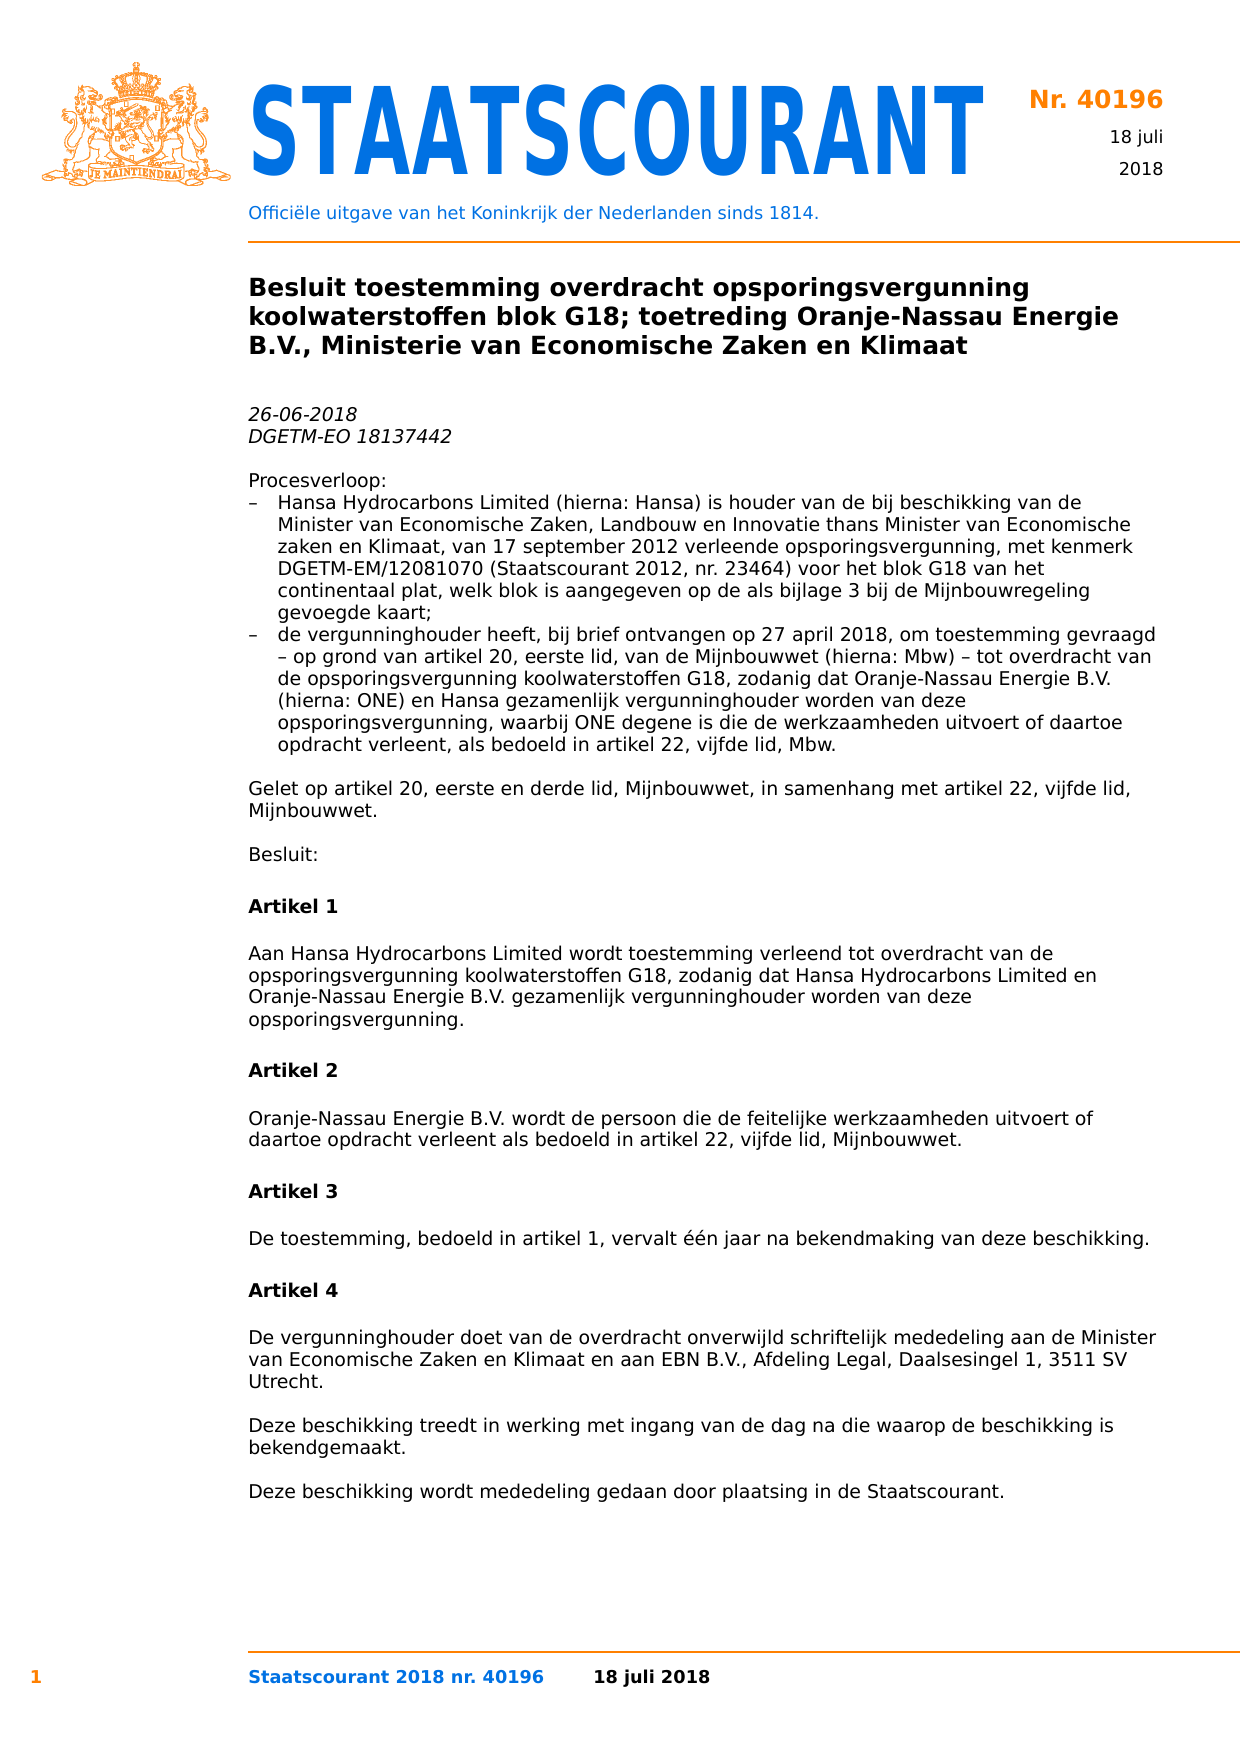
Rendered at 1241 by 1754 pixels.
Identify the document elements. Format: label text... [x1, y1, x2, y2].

picture [41, 62, 231, 186]
table_cell 2018 [998, 153, 1240, 203]
text – Hansa Hydrocarbons Limited (hierna: Hansa) is houder van de bij beschikking van de Minister van Economische Zaken, Landbouw en Innovatie thans Minister van Economische zaken en Klimaat, van 17 september 2012 verleende opsporingsvergunning, met kenmerk DGETM-EM/12081070 (Staatscourant 2012, nr. 23464) voor het blok G18 van het continentaal plat, welk blok is aangegeven op de als bijlage 3 bij de Mijnbouwregeling gevoegde kaart; [248, 492, 1163, 624]
table_cell 18 juli [998, 121, 1240, 153]
table_cell Officiële uitgave van het Koninkrijk der Nederlanden sinds 1814. [248, 203, 1240, 241]
text Deze beschikking treedt in werking met ingang van de dag na die waarop de beschikking is bekendgemaakt. [248, 1415, 1163, 1459]
subtitle Artikel 2 [248, 1060, 1163, 1082]
text 26-06-2018 [248, 404, 1163, 426]
table_header STAATSCOURANT [248, 62, 998, 203]
subtitle Artikel 3 [248, 1181, 1163, 1203]
subtitle Artikel 4 [248, 1280, 1163, 1302]
text Gelet op artikel 20, eerste en derde lid, Mijnbouwwet, in samenhang met artikel 22, vijfde lid, Mijnbouwwet. [248, 778, 1163, 822]
subtitle Artikel 1 [248, 896, 1163, 917]
text Aan Hansa Hydrocarbons Limited wordt toestemming verleend tot overdracht van de opsporingsvergunning koolwaterstoffen G18, zodanig dat Hansa Hydrocarbons Limited en Oranje-Nassau Energie B.V. gezamenlijk vergunninghouder worden van deze opsporingsvergunning. [248, 942, 1163, 1030]
subtitle Besluit toestemming overdracht opsporingsvergunning koolwaterstoffen blok G18; toetreding Oranje-Nassau Energie B.V., Ministerie van Economische Zaken en Klimaat [248, 273, 1163, 361]
text Besluit: [248, 843, 1163, 866]
text Deze beschikking wordt mededeling gedaan door plaatsing in de Staatscourant. [248, 1481, 1163, 1503]
text Procesverloop: [248, 470, 1163, 492]
text DGETM-EO 18137442 [248, 426, 1163, 448]
text De toestemming, bedoeld in artikel 1, vervalt één jaar na bekendmaking van deze beschikking. [248, 1228, 1163, 1250]
text De vergunninghouder doet van de overdracht onverwijld schriftelijk mededeling aan de Minister van Economische Zaken en Klimaat en aan EBN B.V., Afdeling Legal, Daalsesingel 1, 3511 SV Utrecht. [248, 1327, 1163, 1393]
text – de vergunninghouder heeft, bij brief ontvangen op 27 april 2018, om toestemming gevraagd – op grond van artikel 20, eerste lid, van de Mijnbouwwet (hierna: Mbw) – tot overdracht van de opsporingsvergunning koolwaterstoffen G18, zodanig dat Oranje-Nassau Energie B.V. (hierna: ONE) en Hansa gezamenlijk vergunninghouder worden van deze opsporingsvergunning, waarbij ONE degene is die de werkzaamheden uitvoert of daartoe opdracht verleent, als bedoeld in artikel 22, vijfde lid, Mbw. [248, 624, 1163, 756]
table_header [25, 62, 248, 241]
text Oranje-Nassau Energie B.V. wordt de persoon die de feitelijke werkzaamheden uitvoert of daartoe opdracht verleent als bedoeld in artikel 22, vijfde lid, Mijnbouwwet. [248, 1107, 1163, 1151]
table_header Nr. 40196 [998, 62, 1240, 121]
